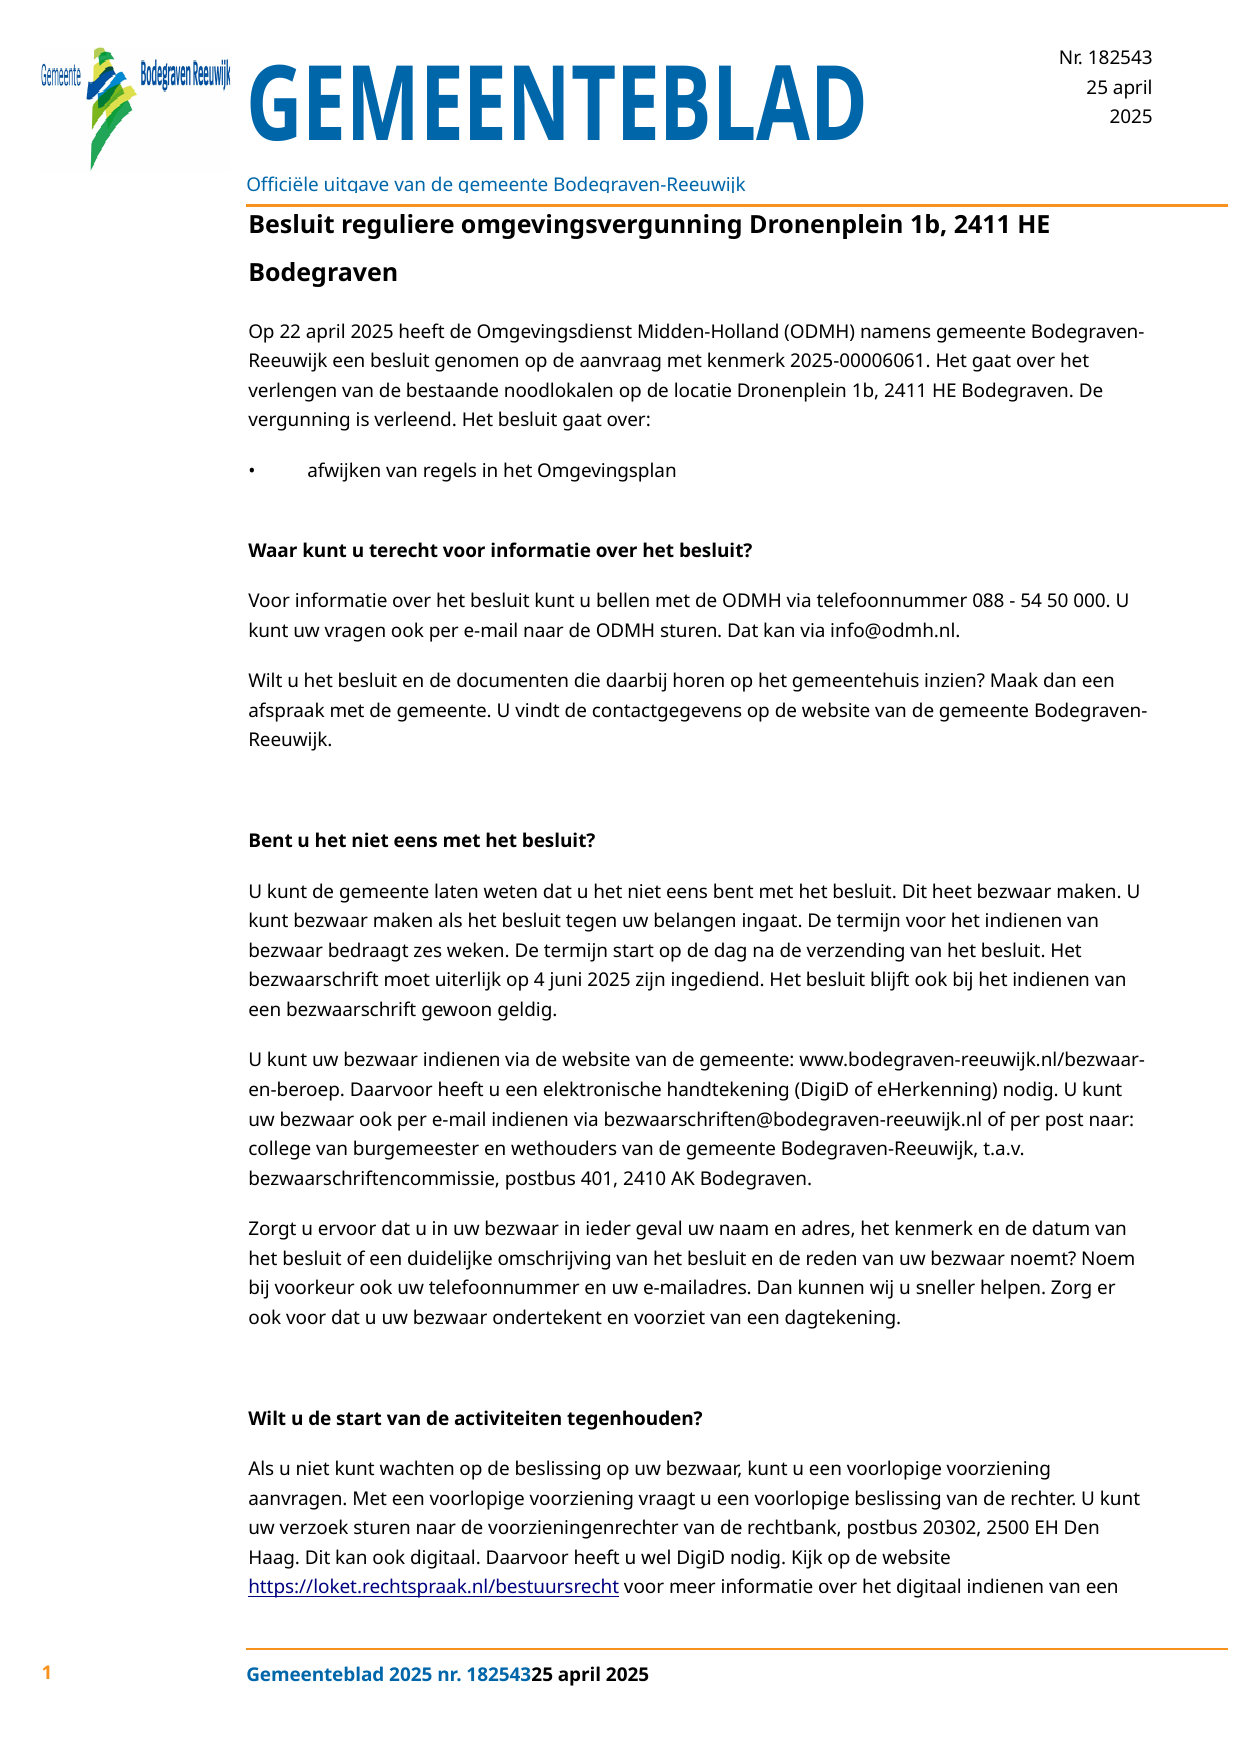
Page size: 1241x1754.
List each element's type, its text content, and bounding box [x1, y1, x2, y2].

text U kunt uw bezwaar indienen via de website van de gemeente: www.bodegraven-reeuwijk.nl/bezwaar-en-beroep. Daarvoor heeft u een elektronische handtekening (DigiD of eHerkenning) nodig. U kunt uw bezwaar ook per e-mail indienen via bezwaarschriften@bodegraven-reeuwijk.nl of per post naar: college van burgemeester en wethouders van de gemeente Bodegraven-Reeuwijk, t.a.v. bezwaarschriftencommissie, postbus 401, 2410 AK Bodegraven. [248, 1047, 1152, 1191]
text U kunt de gemeente laten weten dat u het niet eens bent met het besluit. Dit heet bezwaar maken. U kunt bezwaar maken als het besluit tegen uw belangen ingaat. De termijn voor het indienen van bezwaar bedraagt zes weken. De termijn start op de dag na de verzending van het besluit. Het bezwaarschrift moet uiterlijk op 4 juni 2025 zijn ingediend. Het besluit blijft ook bij het indienen van een bezwaarschrift gewoon geldig. [248, 878, 1152, 1022]
text Zorgt u ervoor dat u in uw bezwaar in ieder geval uw naam en adres, het kenmerk en de datum van het besluit of een duidelijke omschrijving van het besluit en de reden van uw bezwaar noemt? Noem bij voorkeur ook uw telefoonnummer en uw e-mailadres. Dan kunnen wij u sneller helpen. Zorg er ook voor dat u uw bezwaar ondertekent en voorziet van een dagtekening. [248, 1215, 1152, 1330]
text Waar kunt u terecht voor informatie over het besluit? [248, 537, 1152, 563]
text Als u niet kunt wachten op de beslissing op uw bezwaar, kunt u een voorlopige voorziening aanvragen. Met een voorlopige voorziening vraagt u een voorlopige beslissing van de rechter. U kunt uw verzoek sturen naar de voorzieningenrechter van de rechtbank, postbus 20302, 2500 EH Den Haag. Dit kan ook digitaal. Daarvoor heeft u wel DigiD nodig. Kijk op de website https://loket.rechtspraak.nl/bestuursrecht voor meer informatie over het digitaal indienen van een [248, 1455, 1152, 1599]
text Bent u het niet eens met het besluit? [248, 827, 1152, 853]
list afwijken van regels in het Omgevingsplan [248, 457, 1152, 483]
text Besluit reguliere omgevingsvergunning Dronenplein 1b, 2411 HE Bodegraven [248, 207, 1152, 288]
picture [41, 47, 231, 172]
text Wilt u het besluit en de documenten die daarbij horen op het gemeentehuis inzien? Maak dan een afspraak met de gemeente. U vindt de contactgegevens op de website van de gemeente Bodegraven-Reeuwijk. [248, 667, 1152, 752]
text Op 22 april 2025 heeft de Omgevingsdienst Midden-Holland (ODMH) namens gemeente Bodegraven-Reeuwijk een besluit genomen op de aanvraag met kenmerk 2025-00006061. Het gaat over het verlengen van de bestaande noodlokalen op de locatie Dronenplein 1b, 2411 HE Bodegraven. De vergunning is verleend. Het besluit gaat over: [248, 318, 1152, 432]
text Voor informatie over het besluit kunt u bellen met de ODMH via telefoonnummer 088 - 54 50 000. U kunt uw vragen ook per e-mail naar de ODMH sturen. Dat kan via info@odmh.nl. [248, 587, 1152, 643]
text Wilt u de start van de activiteiten tegenhouden? [248, 1405, 1152, 1431]
